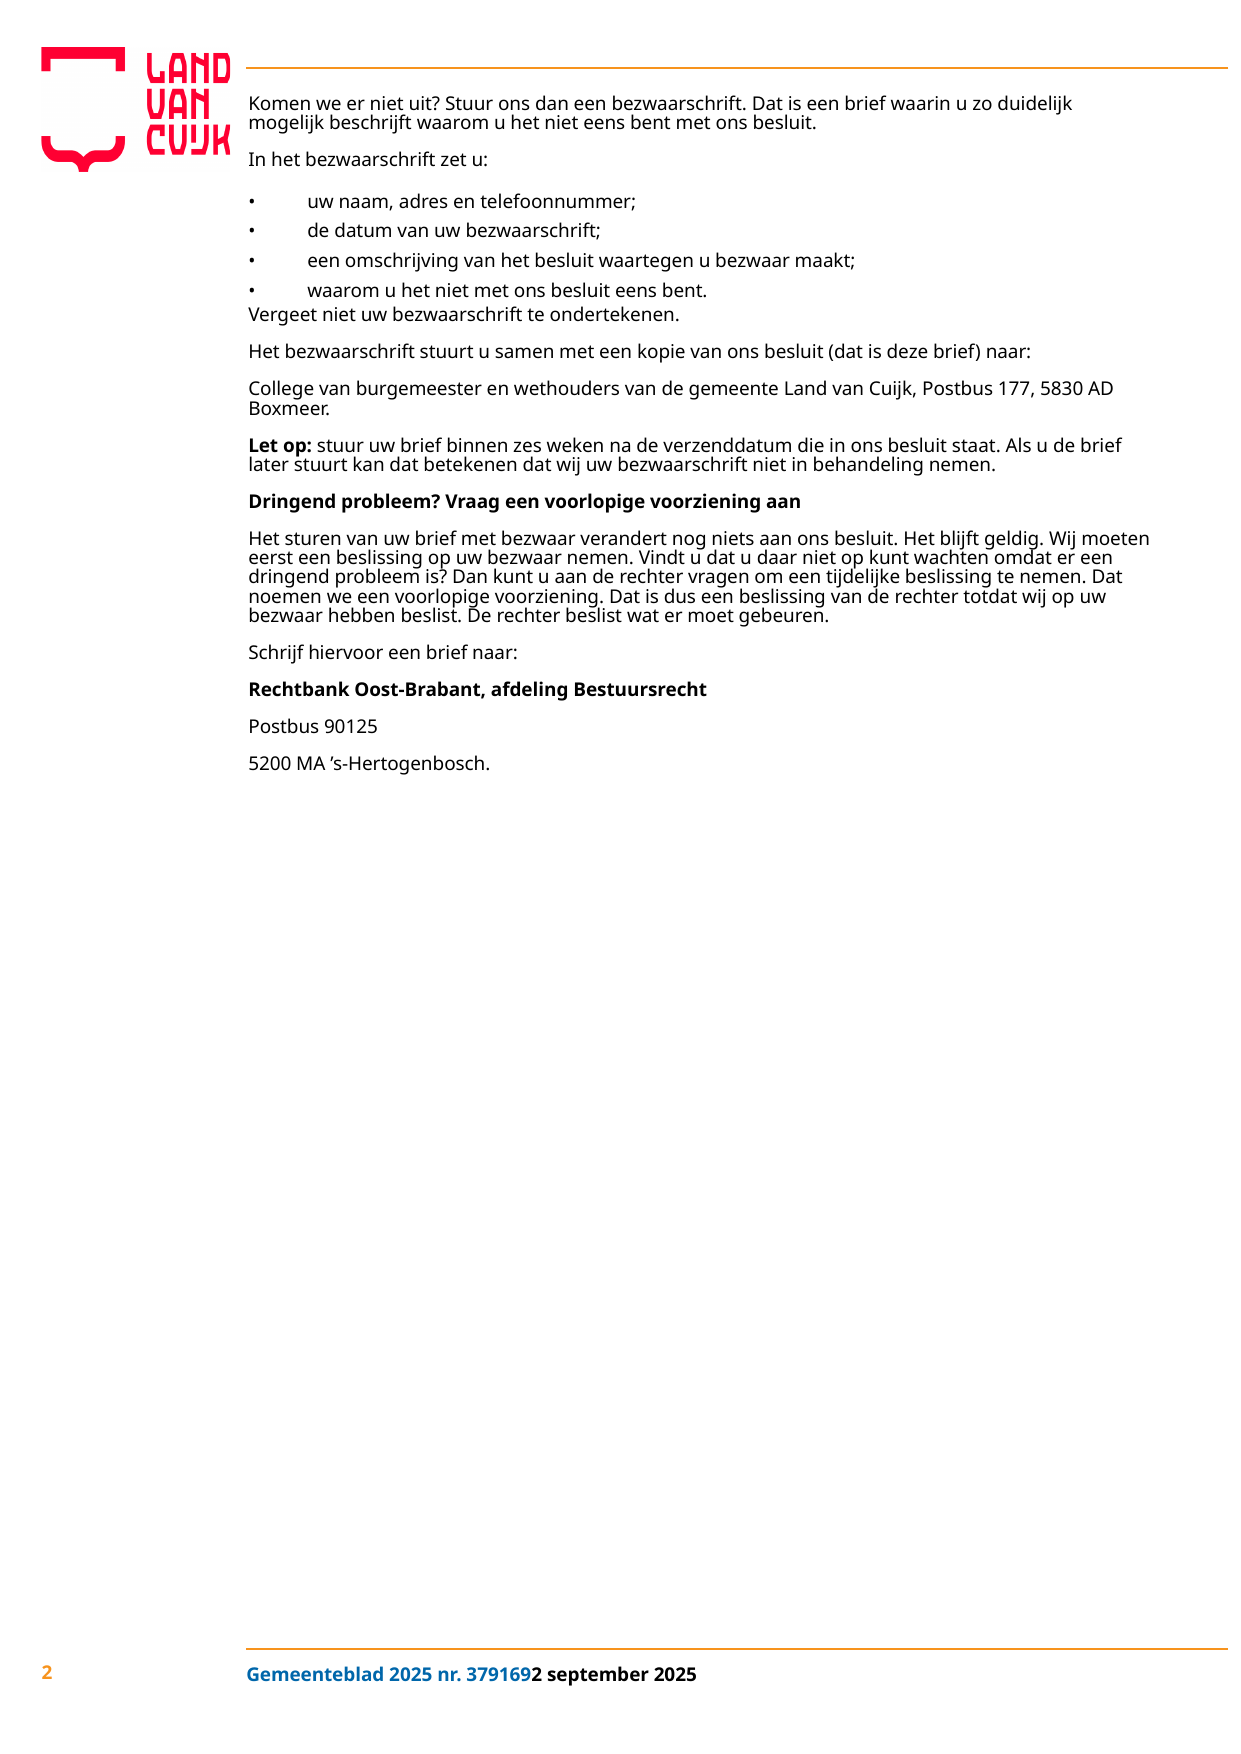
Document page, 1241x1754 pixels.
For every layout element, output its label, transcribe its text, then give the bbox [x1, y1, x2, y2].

text Schrijf hiervoor een brief naar: [248, 644, 1152, 663]
list de datum van uw bezwaarschrift; [248, 218, 1152, 243]
text Het bezwaarschrift stuurt u samen met een kopie van ons besluit (dat is deze brief) naar: [248, 343, 1152, 363]
text In het bezwaarschrift zet u: [248, 151, 1152, 170]
list waarom u het niet met ons besluit eens bent. [248, 277, 1152, 302]
text College van burgemeester en wethouders van de gemeente Land van Cuijk, Postbus 177, 5830 AD Boxmeer. [248, 380, 1152, 419]
list een omschrijving van het besluit waartegen u bezwaar maakt; [248, 247, 1152, 273]
text Let op: stuur uw brief binnen zes weken na de verzenddatum die in ons besluit staat. Als u de brief later stuurt kan dat betekenen dat wij uw bezwaarschrift niet in behandeling nemen. [248, 437, 1152, 475]
text Komen we er niet uit? Stuur ons dan een bezwaarschrift. Dat is een brief waarin u zo duidelijk mogelijk beschrijft waarom u het niet eens bent met ons besluit. [248, 95, 1152, 133]
text Postbus 90125 [248, 718, 1152, 737]
text 5200 MA ’s-Hertogenbosch. [248, 755, 1152, 774]
text Het sturen van uw brief met bezwaar verandert nog niets aan ons besluit. Het blijft geldig. Wij moeten eerst een beslissing op uw bezwaar nemen. Vindt u dat u daar niet op kunt wachten omdat er een dringend probleem is? Dan kunt u aan de rechter vragen om een tijdelijke beslissing te nemen. Dat noemen we een voorlopige voorziening. Dat is dus een beslissing van de rechter totdat wij op uw bezwaar hebben beslist. De rechter beslist wat er moet gebeuren. [248, 530, 1152, 626]
picture [41, 47, 231, 172]
list uw naam, adres en telefoonnummer; [248, 188, 1152, 214]
text Rechtbank Oost-Brabant, afdeling Bestuursrecht [248, 681, 1152, 700]
text Vergeet niet uw bezwaarschrift te ondertekenen. [248, 306, 1152, 326]
text Dringend probleem? Vraag een voorlopige voorziening aan [248, 493, 1152, 512]
